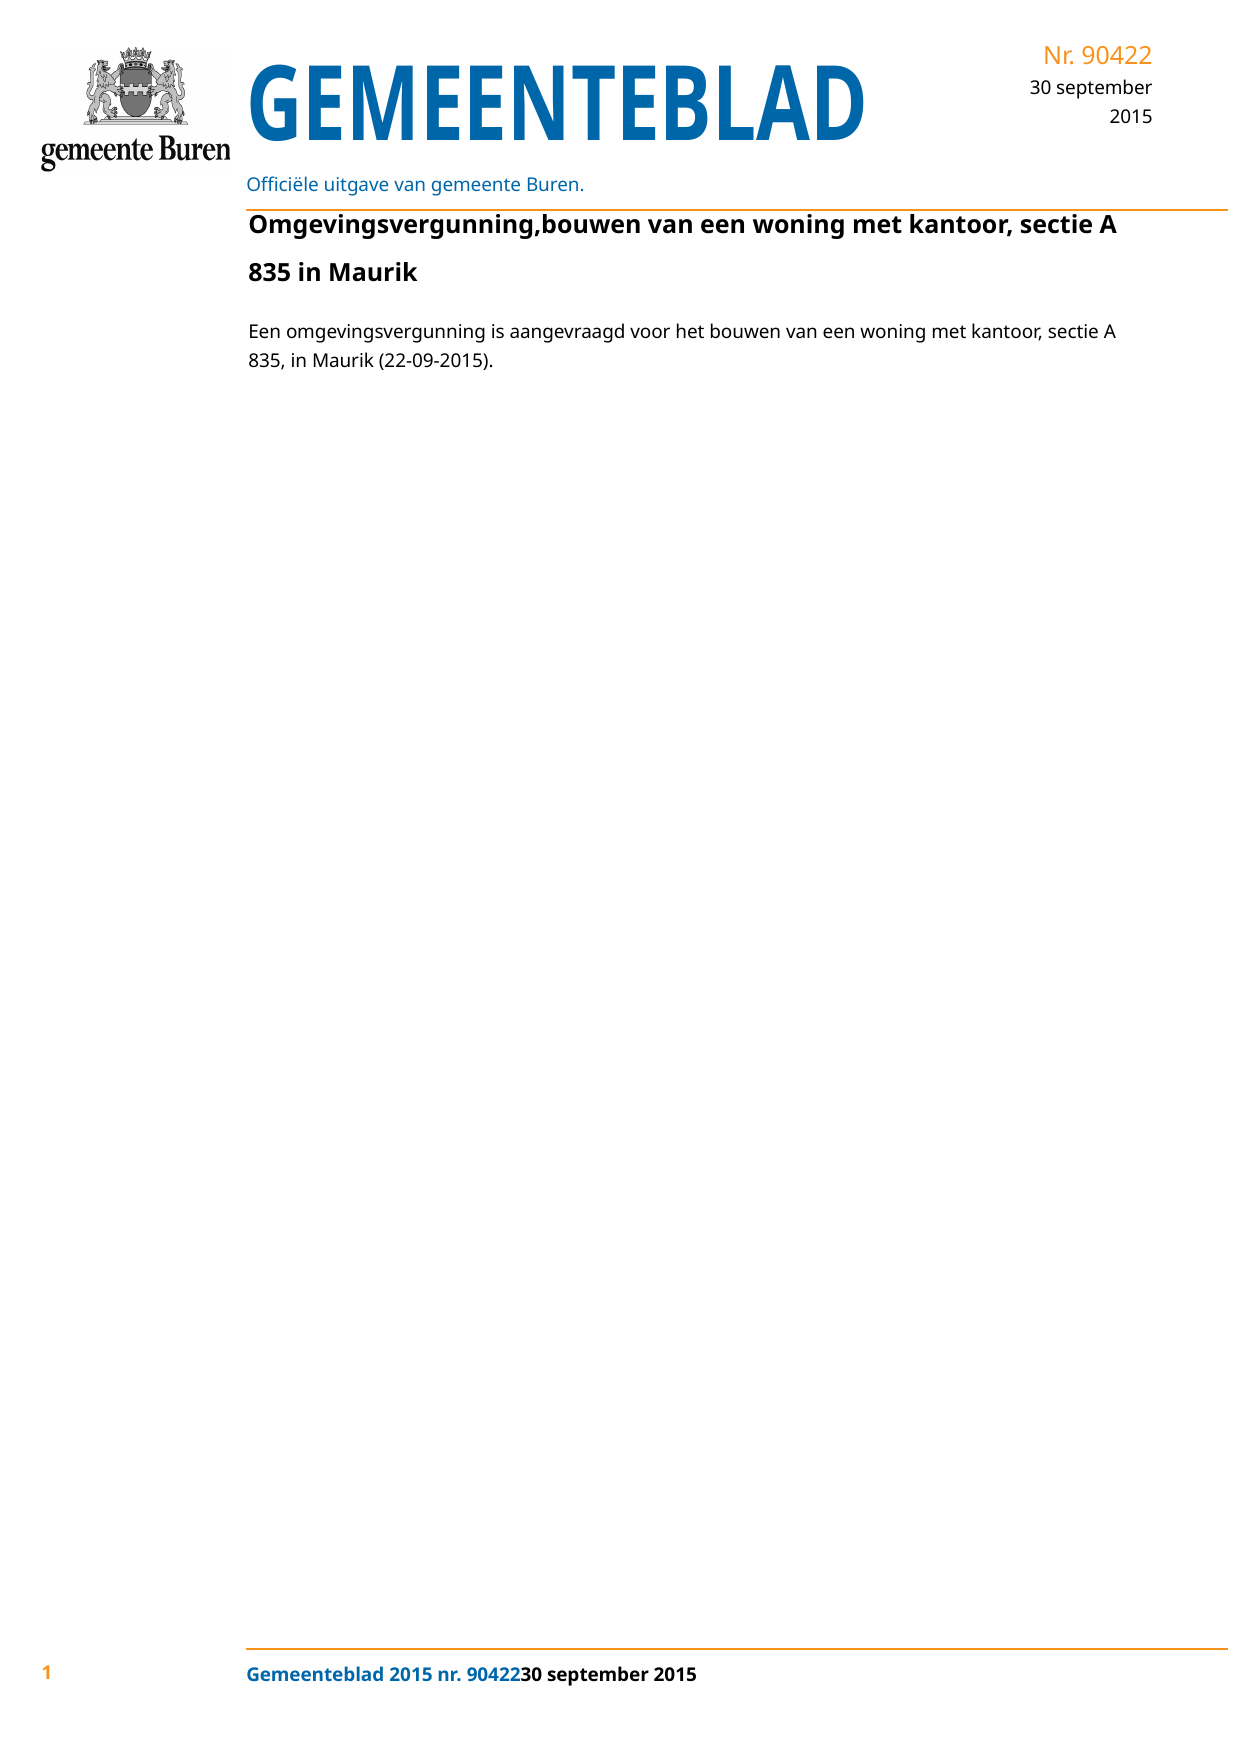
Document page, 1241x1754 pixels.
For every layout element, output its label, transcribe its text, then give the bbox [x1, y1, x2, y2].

text Een omgevingsvergunning is aangevraagd voor het bouwen van een woning met kantoor, sectie A 835, in Maurik (22-09-2015). [248, 318, 1152, 373]
text Omgevingsvergunning,bouwen van een woning met kantoor, sectie A 835 in Maurik [248, 211, 1152, 288]
picture [41, 47, 231, 172]
